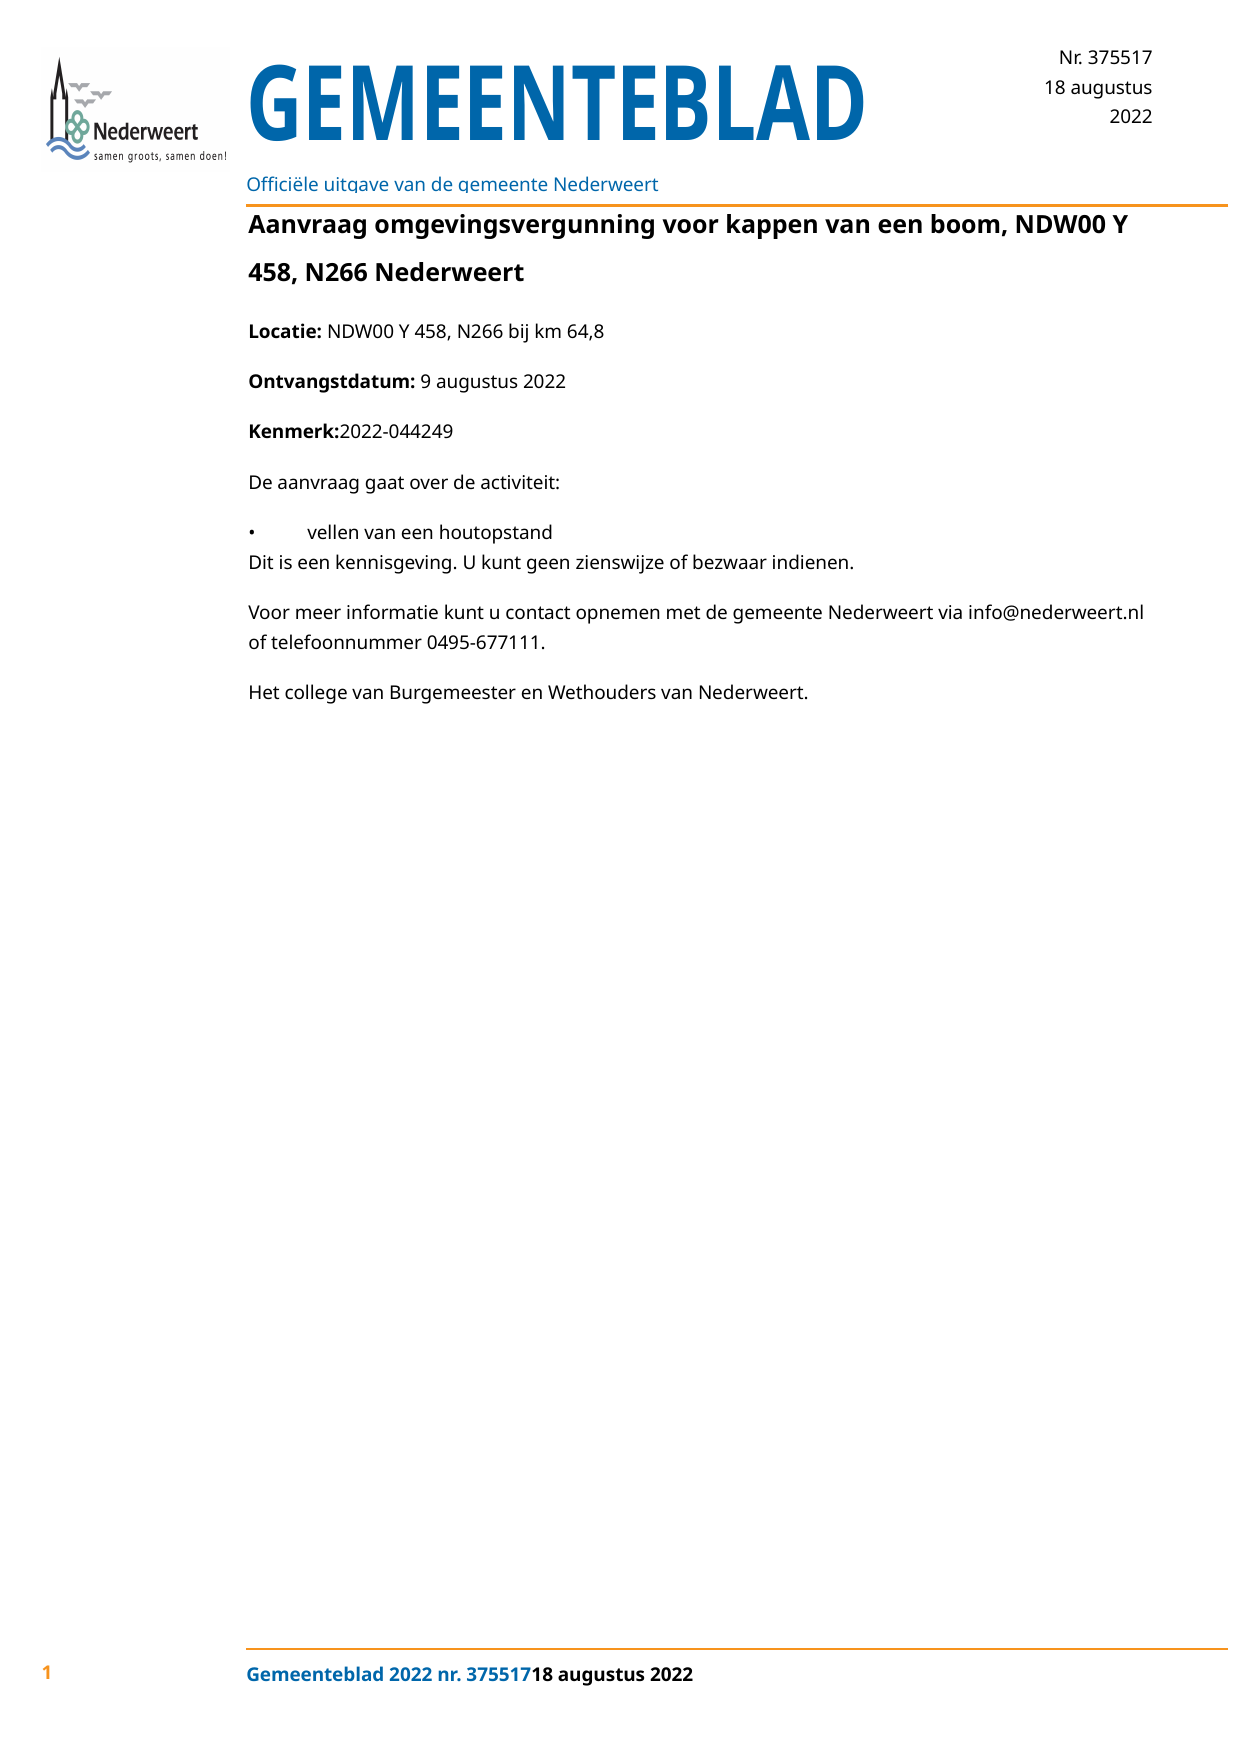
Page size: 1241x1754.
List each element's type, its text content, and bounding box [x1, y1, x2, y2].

text Kenmerk:2022-044249 [248, 419, 1152, 444]
list vellen van een houtopstand [248, 519, 1152, 545]
text Locatie: NDW00 Y 458, N266 bij km 64,8 [248, 318, 1152, 344]
text De aanvraag gaat over de activiteit: [248, 469, 1152, 495]
text Dit is een kennisgeving. U kunt geen zienswijze of bezwaar indienen. [248, 549, 1152, 575]
text Aanvraag omgevingsvergunning voor kappen van een boom, NDW00 Y 458, N266 Nederweert [248, 207, 1152, 288]
text Voor meer informatie kunt u contact opnemen met de gemeente Nederweert via info@nederweert.nl of telefoonnummer 0495-677111. [248, 599, 1152, 655]
picture [41, 47, 231, 172]
text Ontvangstdatum: 9 augustus 2022 [248, 368, 1152, 394]
text Het college van Burgemeester en Wethouders van Nederweert. [248, 679, 1152, 705]
